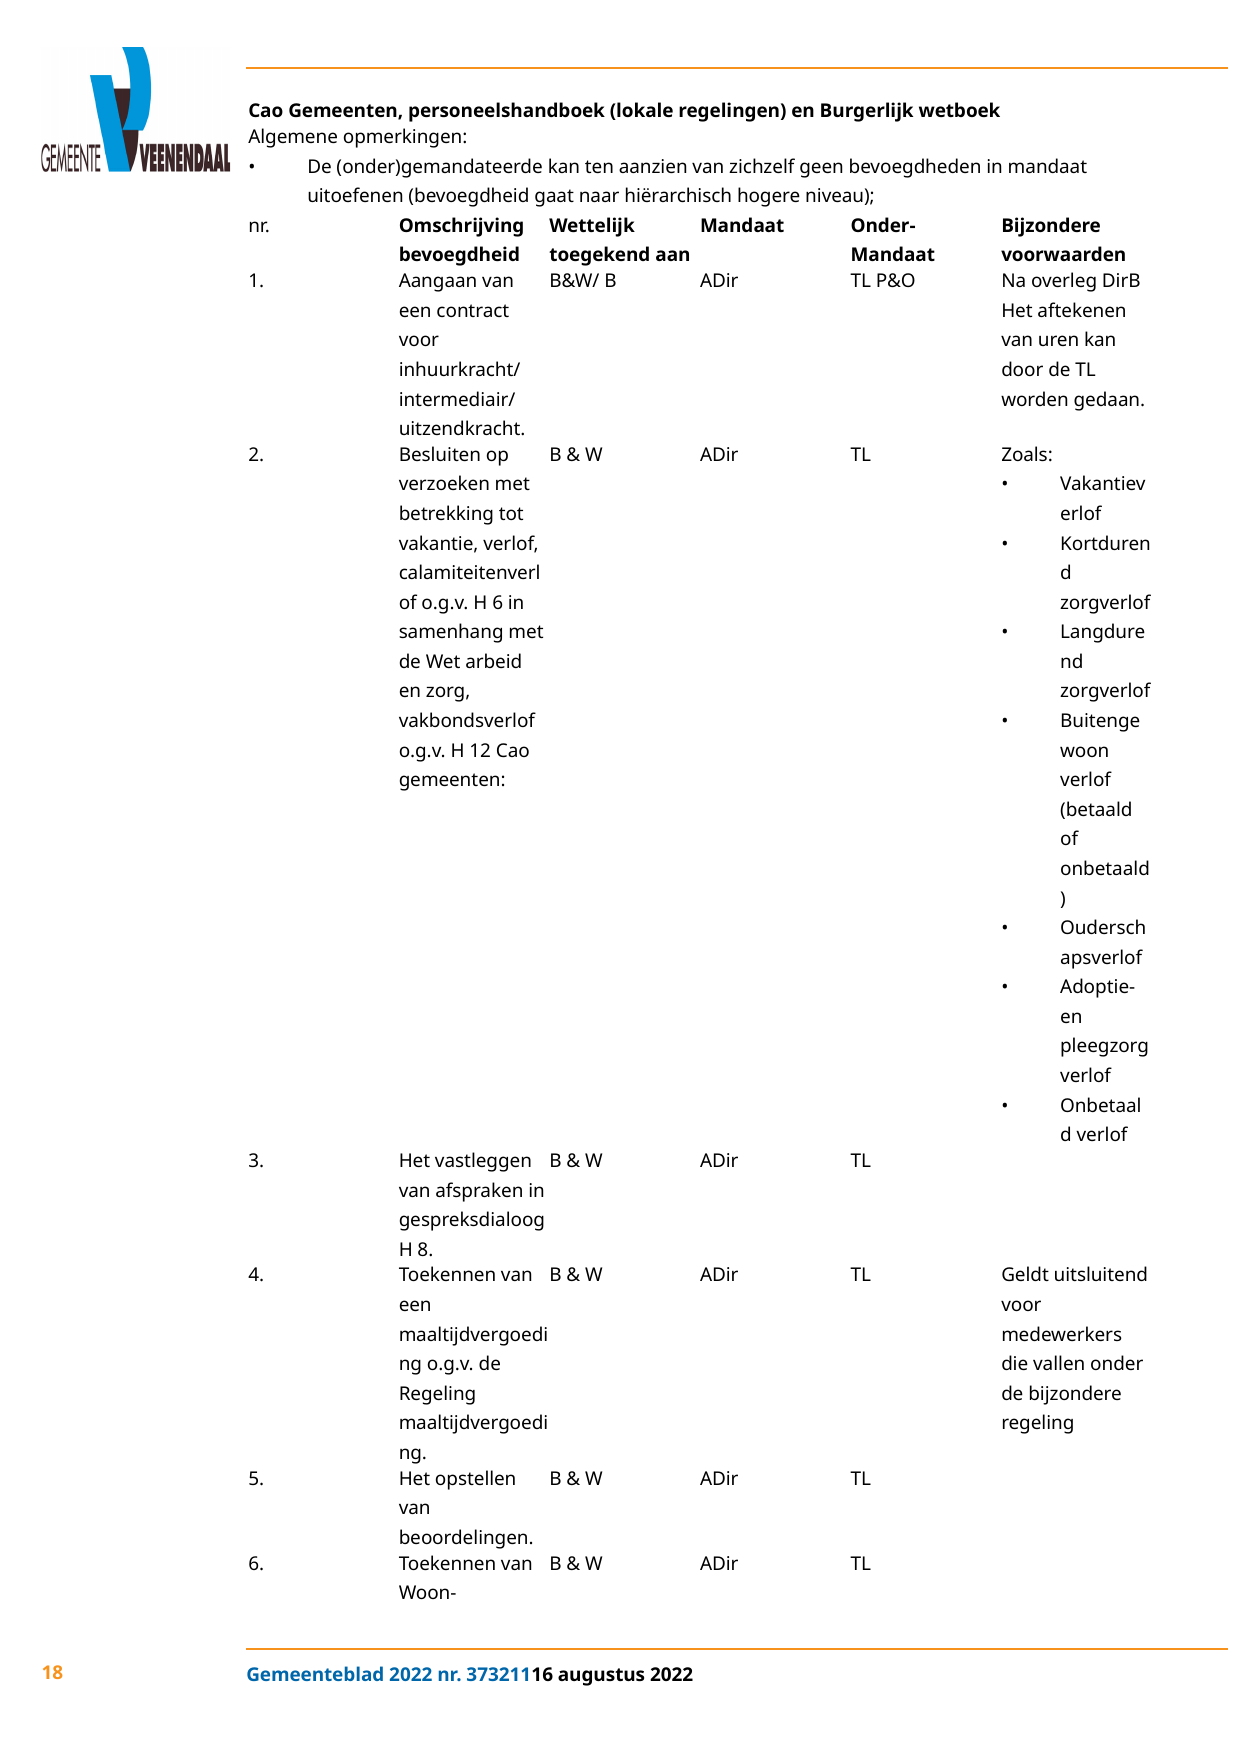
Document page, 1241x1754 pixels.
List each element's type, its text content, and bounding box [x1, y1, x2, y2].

table_cell Geldt uitsluitend voor medewerkers die vallen onder de bijzondere regeling [1001, 1262, 1152, 1465]
table_cell Het opstellen van beoordelingen. [399, 1465, 549, 1550]
table_cell TL P&O [850, 268, 1001, 441]
table_cell B & W [549, 1262, 700, 1465]
table_cell Besluiten op verzoeken met betrekking tot vakantie, verlof, calamiteitenverlof o.g.v. H 6 in samenhang met de Wet arbeid en zorg, vakbondsverlof o.g.v. H 12 Cao gemeenten: [399, 441, 549, 1147]
table_cell Toekennen van een maaltijdvergoeding o.g.v. de Regeling maaltijdvergoeding. [399, 1262, 549, 1465]
table_header nr. [248, 212, 398, 267]
table_cell B & W [549, 1550, 700, 1605]
table_cell [248, 1147, 398, 1262]
picture [41, 47, 130, 172]
table_header Wettelijk toegekend aan [549, 212, 700, 267]
text Algemene opmerkingen: [248, 123, 1152, 149]
table_cell ADir [700, 1465, 850, 1550]
table_cell [248, 441, 398, 1147]
text Cao Gemeenten, personeelshandboek (lokale regelingen) en Burgerlijk wetboek [248, 95, 1152, 123]
table_cell [248, 268, 398, 441]
table_cell Het vastleggen van afspraken in gespreksdialoog H 8. [399, 1147, 549, 1262]
table_cell ADir [700, 268, 850, 441]
table_cell ADir [700, 1550, 850, 1605]
table_cell ADir [700, 441, 850, 1147]
table_cell ADir [700, 1147, 850, 1262]
table_cell B&W/ B [549, 268, 700, 441]
table_cell Zoals: Vakantieverlof Kortdurend zorgverlof Langdurend zorgverlof Buitengewoon verlof (betaald of onbetaald) Ouderschapsverlof Adoptie- en pleegzorgverlof Onbetaald verlof [1001, 441, 1152, 1147]
table_cell TL [850, 1262, 1001, 1465]
table_cell TL [850, 1550, 1001, 1605]
table_cell TL [850, 1147, 1001, 1262]
table_header Mandaat [700, 212, 850, 267]
table_cell Na overleg DirB Het aftekenen van uren kan door de TL worden gedaan. [1001, 268, 1152, 441]
table_cell TL [850, 441, 1001, 1147]
table_cell [248, 1550, 398, 1605]
table_cell B & W [549, 441, 700, 1147]
table_cell Aangaan van een contract voor inhuurkracht/ intermediair/ uitzendkracht. [399, 268, 549, 441]
table_cell B & W [549, 1465, 700, 1550]
table_cell [248, 1262, 398, 1465]
table_cell [1001, 1550, 1152, 1605]
table_header Onder- Mandaat [850, 212, 1001, 267]
table_cell ADir [700, 1262, 850, 1465]
table_cell [1001, 1147, 1152, 1262]
table_cell [248, 1465, 398, 1550]
table_header Omschrijving bevoegdheid [399, 212, 549, 267]
picture [123, 47, 231, 172]
table_cell TL [850, 1465, 1001, 1550]
list De (onder)gemandateerde kan ten aanzien van zichzelf geen bevoegdheden in mandaat uitoefenen (bevoegdheid gaat naar hiërarchisch hogere niveau); [248, 153, 1152, 208]
table_cell [1001, 1465, 1152, 1550]
table_header Bijzondere voorwaarden [1001, 212, 1152, 267]
table_cell Toekennen van Woon- [399, 1550, 549, 1605]
table_cell B & W [549, 1147, 700, 1262]
